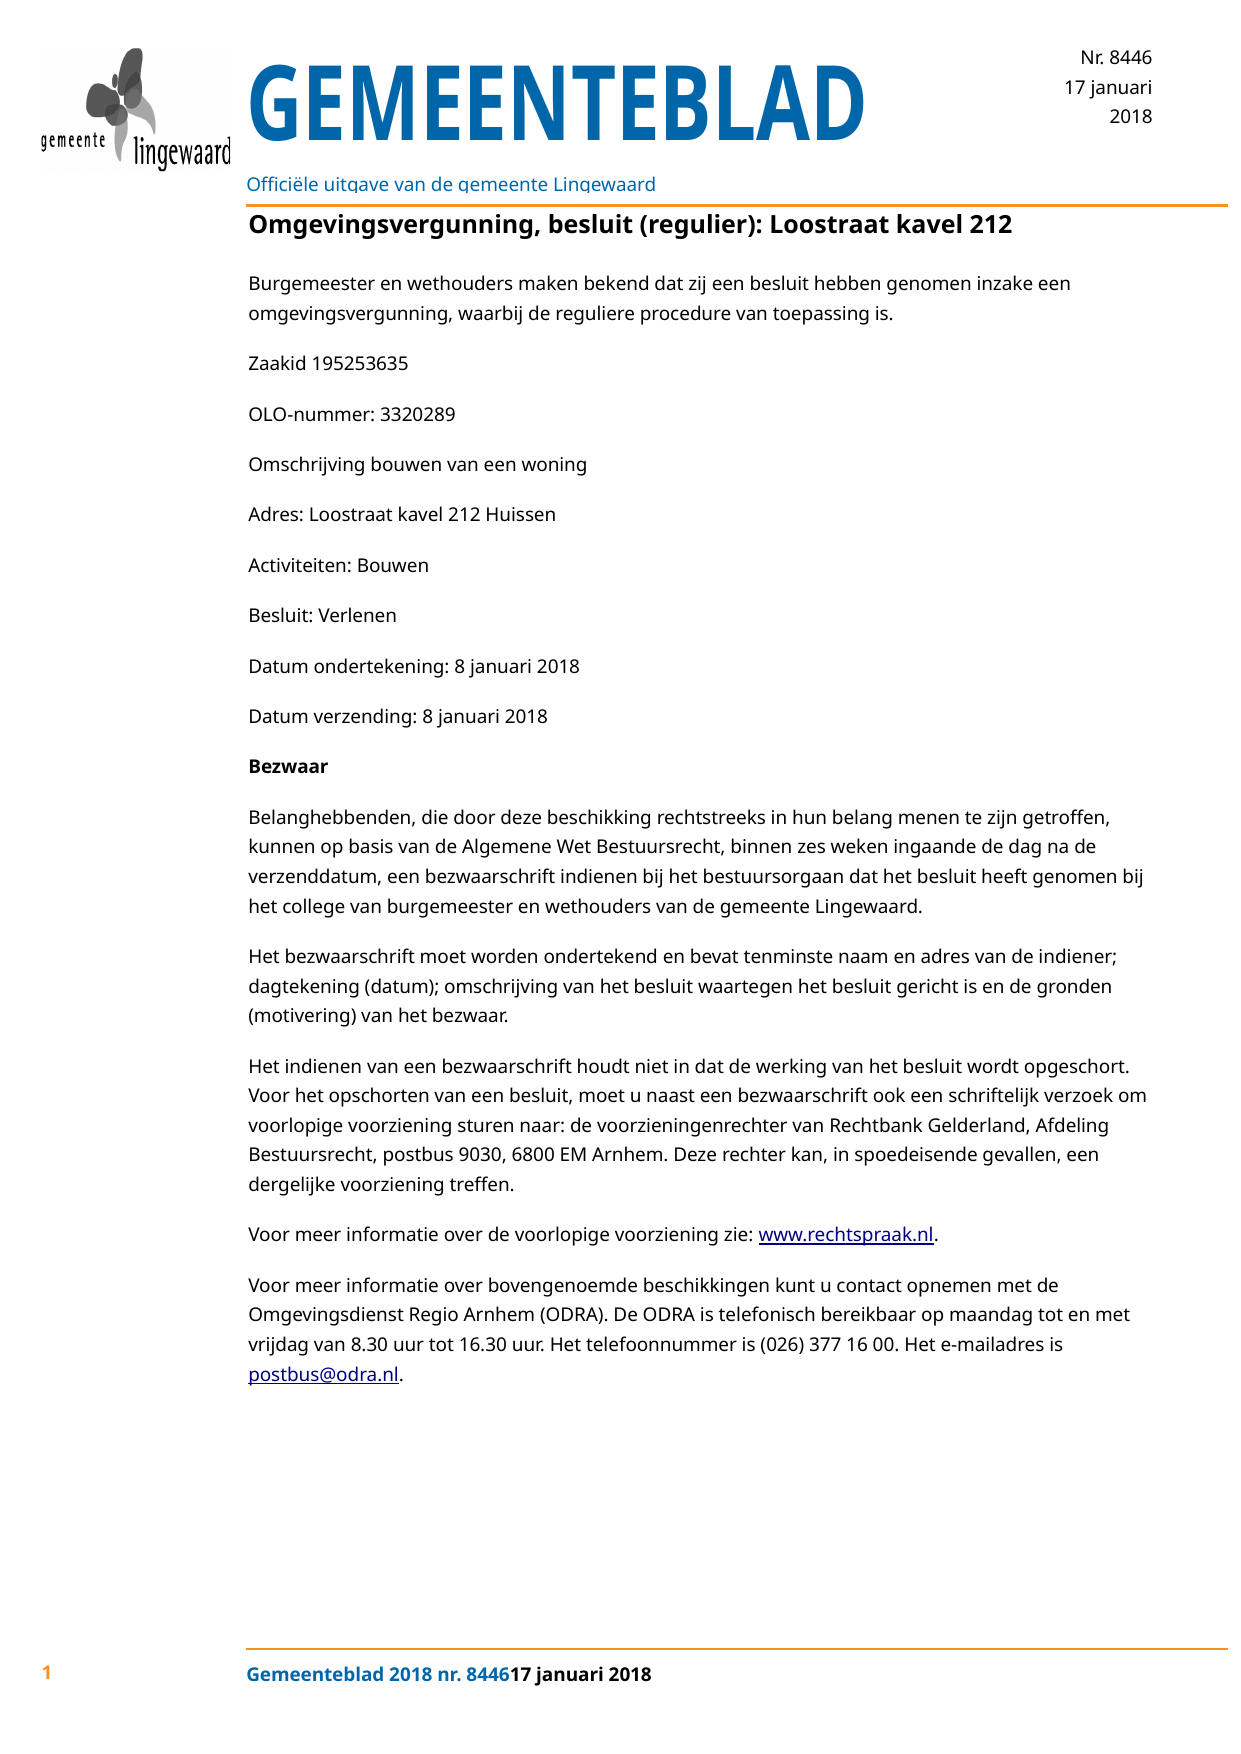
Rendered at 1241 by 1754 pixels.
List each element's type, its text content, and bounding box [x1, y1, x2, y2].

text Voor meer informatie over bovengenoemde beschikkingen kunt u contact opnemen met de Omgevingsdienst Regio Arnhem (ODRA). De ODRA is telefonisch bereikbaar op maandag tot en met vrijdag van 8.30 uur tot 16.30 uur. Het telefoonnummer is (026) 377 16 00. Het e-mailadres is postbus@odra.nl. [248, 1272, 1152, 1386]
text Het bezwaarschrift moet worden ondertekend en bevat tenminste naam en adres van de indiener; dagtekening (datum); omschrijving van het besluit waartegen het besluit gericht is en de gronden (motivering) van het bezwaar. [248, 943, 1152, 1028]
text Belanghebbenden, die door deze beschikking rechtstreeks in hun belang menen te zijn getroffen, kunnen op basis van de Algemene Wet Bestuursrecht, binnen zes weken ingaande de dag na de verzenddatum, een bezwaarschrift indienen bij het bestuursorgaan dat het besluit heeft genomen bij het college van burgemeester en wethouders van de gemeente Lingewaard. [248, 804, 1152, 918]
text Datum ondertekening: 8 januari 2018 [248, 653, 1152, 678]
picture [41, 47, 231, 172]
text Bezwaar [248, 754, 1152, 779]
text OLO-nummer: 3320289 [248, 401, 1152, 426]
text Omgevingsvergunning, besluit (regulier): Loostraat kavel 212 [248, 207, 1152, 241]
text Omschrijving bouwen van een woning [248, 451, 1152, 477]
text Het indienen van een bezwaarschrift houdt niet in dat de werking van het besluit wordt opgeschort. Voor het opschorten van een besluit, moet u naast een bezwaarschrift ook een schriftelijk verzoek om voorlopige voorziening sturen naar: de voorzieningenrechter van Rechtbank Gelderland, Afdeling Bestuursrecht, postbus 9030, 6800 EM Arnhem. Deze rechter kan, in spoedeisende gevallen, een dergelijke voorziening treffen. [248, 1053, 1152, 1197]
text Adres: Loostraat kavel 212 Huissen [248, 502, 1152, 527]
text Besluit: Verlenen [248, 602, 1152, 628]
text Activiteiten: Bouwen [248, 552, 1152, 578]
text Burgemeester en wethouders maken bekend dat zij een besluit hebben genomen inzake een omgevingsvergunning, waarbij de reguliere procedure van toepassing is. [248, 270, 1152, 326]
text Datum verzending: 8 januari 2018 [248, 703, 1152, 729]
text Zaakid 195253635 [248, 350, 1152, 376]
text Voor meer informatie over de voorlopige voorziening zie: www.rechtspraak.nl. [248, 1222, 1152, 1247]
